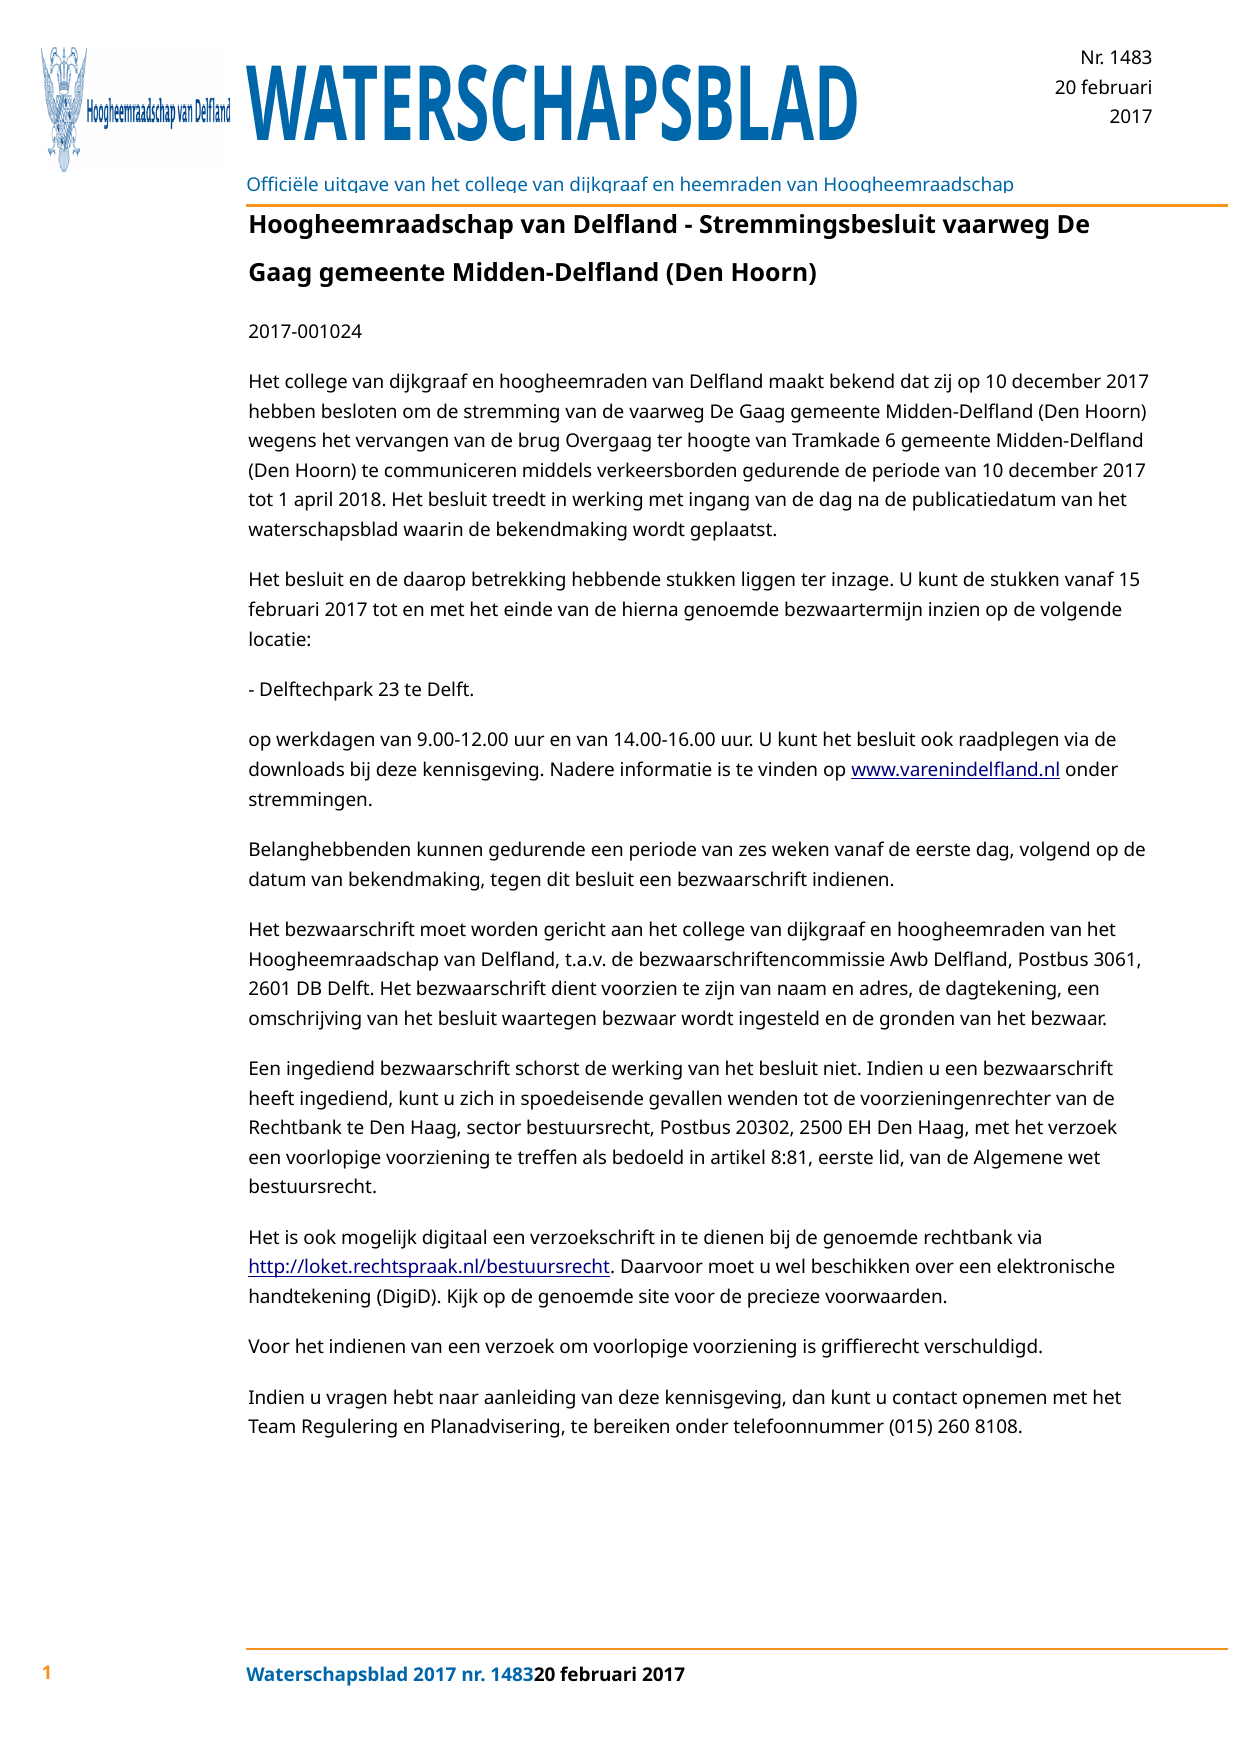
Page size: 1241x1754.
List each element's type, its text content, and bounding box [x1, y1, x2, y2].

text Belanghebbenden kunnen gedurende een periode van zes weken vanaf de eerste dag, volgend op de datum van bekendmaking, tegen dit besluit een bezwaarschrift indienen. [248, 836, 1152, 892]
text Voor het indienen van een verzoek om voorlopige voorziening is griffierecht verschuldigd. [248, 1334, 1152, 1359]
text Een ingediend bezwaarschrift schorst de werking van het besluit niet. Indien u een bezwaarschrift heeft ingediend, kunt u zich in spoedeisende gevallen wenden tot de voorzieningenrechter van de Rechtbank te Den Haag, sector bestuursrecht, Postbus 20302, 2500 EH Den Haag, met het verzoek een voorlopige voorziening te treffen als bedoeld in artikel 8:81, eerste lid, van de Algemene wet bestuursrecht. [248, 1055, 1152, 1199]
text Het college van dijkgraaf en hoogheemraden van Delfland maakt bekend dat zij op 10 december 2017 hebben besloten om de stremming van de vaarweg De Gaag gemeente Midden-Delfland (Den Hoorn) wegens het vervangen van de brug Overgaag ter hoogte van Tramkade 6 gemeente Midden-Delfland (Den Hoorn) te communiceren middels verkeersborden gedurende de periode van 10 december 2017 tot 1 april 2018. Het besluit treedt in werking met ingang van de dag na de publicatiedatum van het waterschapsblad waarin de bekendmaking wordt geplaatst. [248, 368, 1152, 542]
text Het besluit en de daarop betrekking hebbende stukken liggen ter inzage. U kunt de stukken vanaf 15 februari 2017 tot en met het einde van de hierna genoemde bezwaartermijn inzien op de volgende locatie: [248, 567, 1152, 652]
text - Delftechpark 23 te Delft. [248, 676, 1152, 702]
text Het is ook mogelijk digitaal een verzoekschrift in te dienen bij de genoemde rechtbank via http://loket.rechtspraak.nl/bestuursrecht. Daarvoor moet u wel beschikken over een elektronische handtekening (DigiD). Kijk op de genoemde site voor de precieze voorwaarden. [248, 1224, 1152, 1309]
text 2017-001024 [248, 318, 1152, 344]
text Het bezwaarschrift moet worden gericht aan het college van dijkgraaf en hoogheemraden van het Hoogheemraadschap van Delfland, t.a.v. de bezwaarschriftencommissie Awb Delfland, Postbus 3061, 2601 DB Delft. Het bezwaarschrift dient voorzien te zijn van naam en adres, de dagtekening, een omschrijving van het besluit waartegen bezwaar wordt ingesteld en de gronden van het bezwaar. [248, 916, 1152, 1031]
text Indien u vragen hebt naar aanleiding van deze kennisgeving, dan kunt u contact opnemen met het Team Regulering en Planadvisering, te bereiken onder telefoonnummer (015) 260 8108. [248, 1384, 1152, 1439]
picture [41, 47, 231, 172]
text Hoogheemraadschap van Delfland - Stremmingsbesluit vaarweg De Gaag gemeente Midden-Delfland (Den Hoorn) [248, 207, 1152, 288]
text op werkdagen van 9.00-12.00 uur en van 14.00-16.00 uur. U kunt het besluit ook raadplegen via de downloads bij deze kennisgeving. Nadere informatie is te vinden op www.varenindelfland.nl onder stremmingen. [248, 727, 1152, 812]
